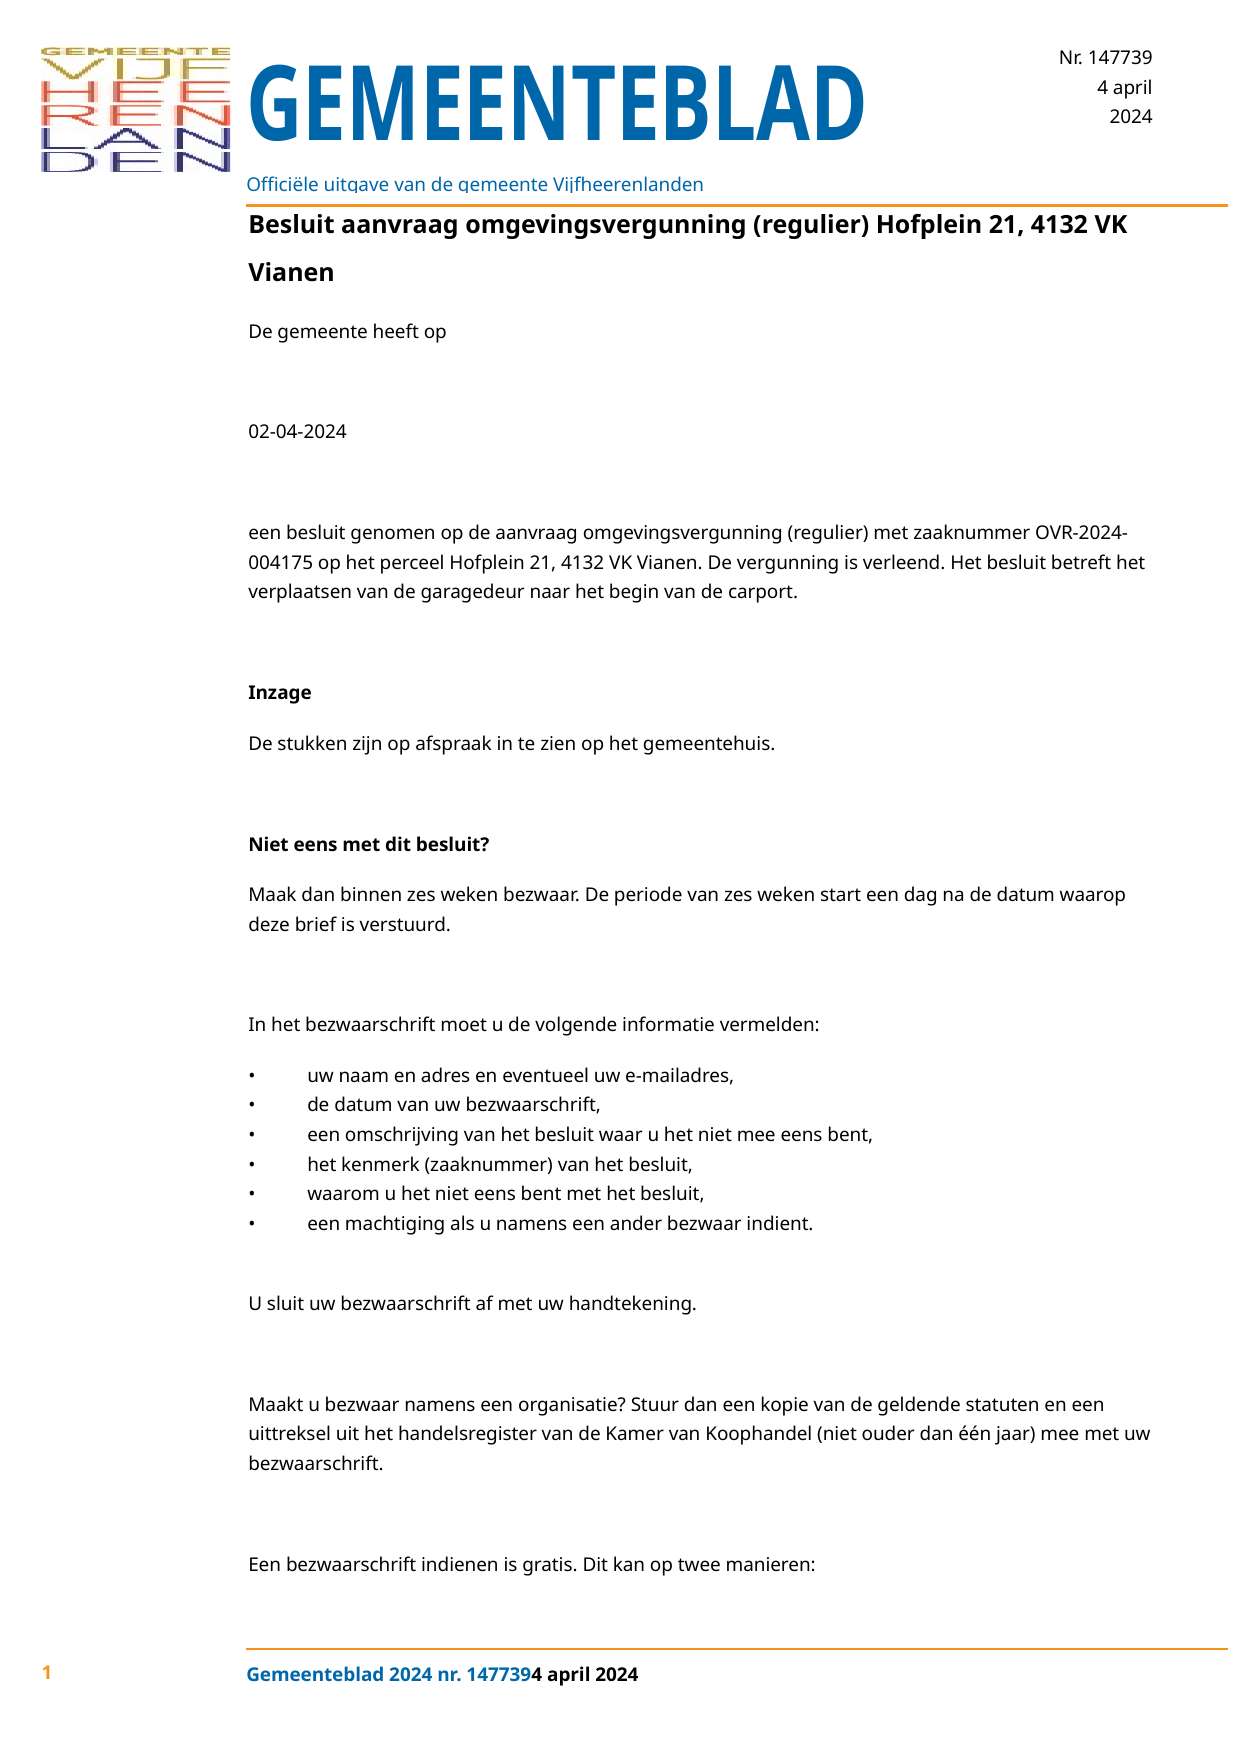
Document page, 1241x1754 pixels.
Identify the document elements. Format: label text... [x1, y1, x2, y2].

text Besluit aanvraag omgevingsvergunning (regulier) Hofplein 21, 4132 VK Vianen [248, 207, 1152, 288]
text Inzage [248, 679, 1152, 705]
list een omschrijving van het besluit waar u het niet mee eens bent, [248, 1121, 1152, 1147]
text In het bezwaarschrift moet u de volgende informatie vermelden: [248, 1012, 1152, 1037]
text een besluit genomen op de aanvraag omgevingsvergunning (regulier) met zaaknummer OVR-2024-004175 op het perceel Hofplein 21, 4132 VK Vianen. De vergunning is verleend. Het besluit betreft het verplaatsen van de garagedeur naar het begin van de carport. [248, 519, 1152, 604]
text Maakt u bezwaar namens een organisatie? Stuur dan een kopie van de geldende statuten en een uittreksel uit het handelsregister van de Kamer van Koophandel (niet ouder dan één jaar) mee met uw bezwaarschrift. [248, 1391, 1152, 1476]
list het kenmerk (zaaknummer) van het besluit, [248, 1151, 1152, 1177]
text 02-04-2024 [248, 419, 1152, 444]
text Een bezwaarschrift indienen is gratis. Dit kan op twee manieren: [248, 1551, 1152, 1577]
list uw naam en adres en eventueel uw e-mailadres, [248, 1062, 1152, 1088]
text Maak dan binnen zes weken bezwaar. De periode van zes weken start een dag na de datum waarop deze brief is verstuurd. [248, 881, 1152, 937]
text De stukken zijn op afspraak in te zien op het gemeentehuis. [248, 730, 1152, 756]
text Niet eens met dit besluit? [248, 831, 1152, 857]
list een machtiging als u namens een ander bezwaar indient. [248, 1210, 1152, 1236]
list de datum van uw bezwaarschrift, [248, 1092, 1152, 1117]
text De gemeente heeft op [248, 318, 1152, 344]
list waarom u het niet eens bent met het besluit, [248, 1180, 1152, 1206]
text U sluit uw bezwaarschrift af met uw handtekening. [248, 1290, 1152, 1316]
picture [41, 47, 231, 172]
